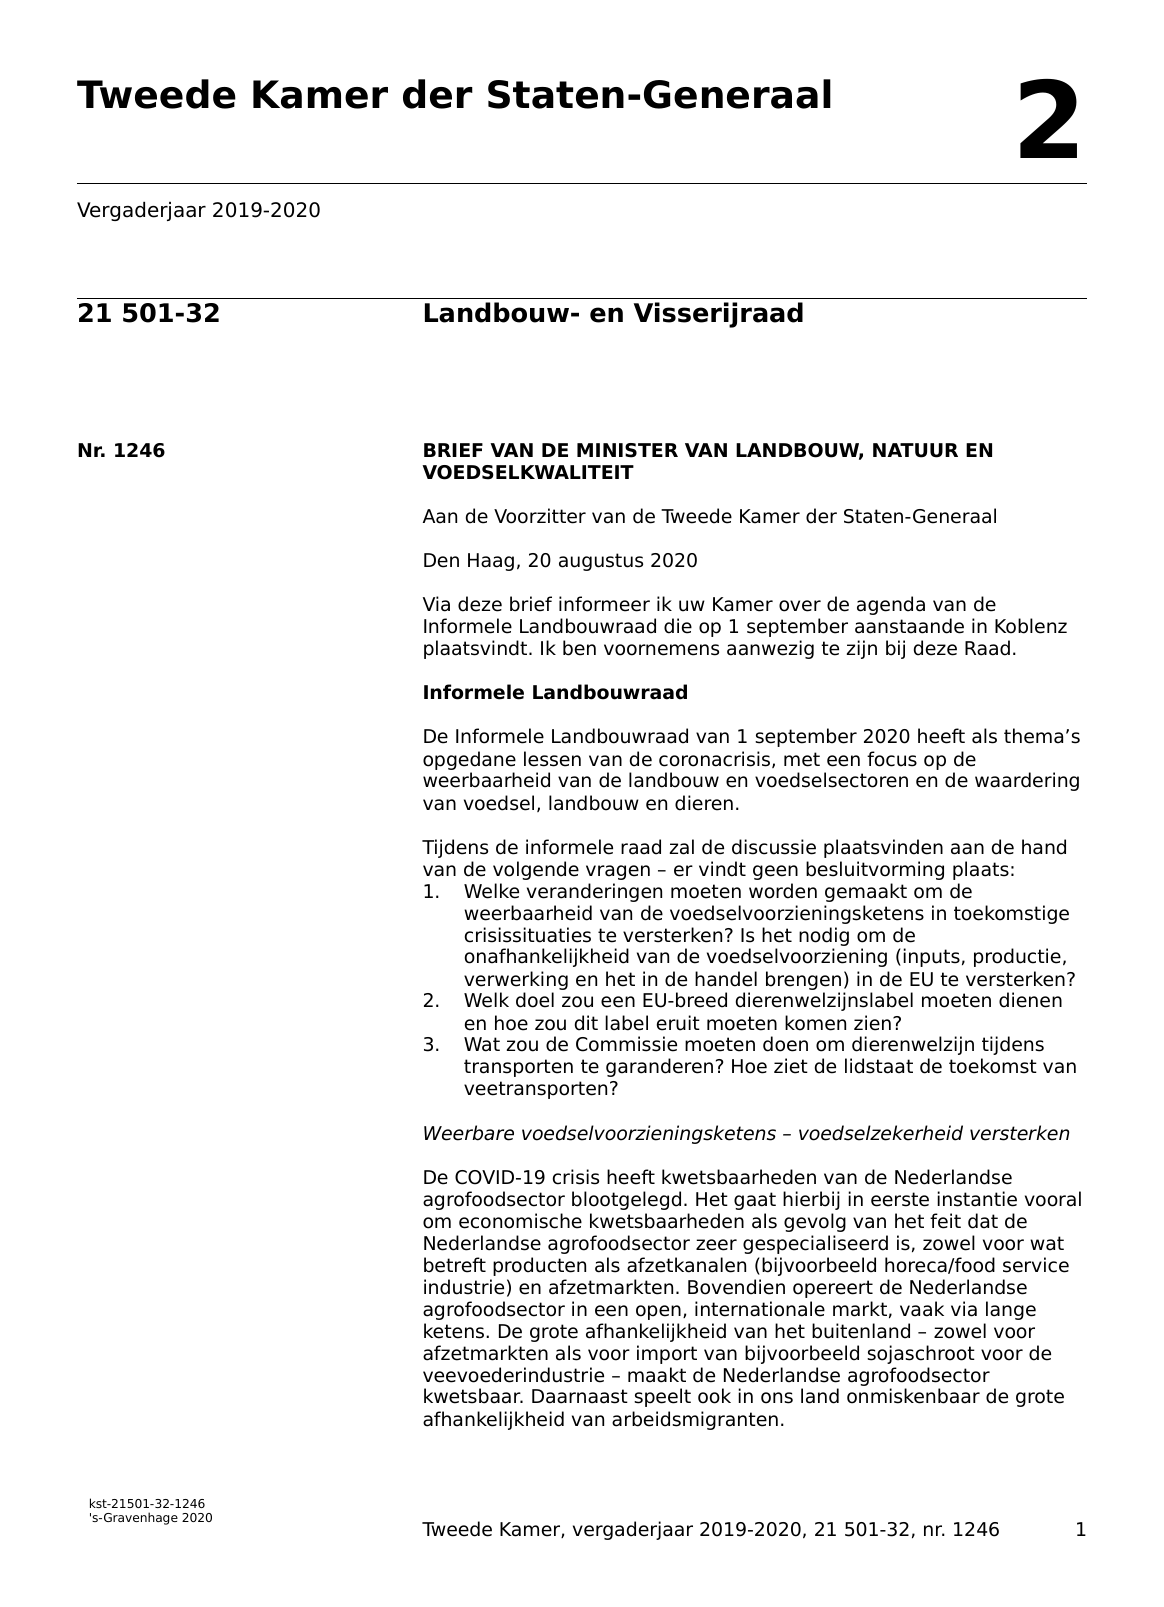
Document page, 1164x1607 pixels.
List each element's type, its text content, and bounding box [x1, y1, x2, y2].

text 2. Welk doel zou een EU-breed dierenwelzijnslabel moeten dienen en hoe zou dit label eruit moeten komen zien? [422, 990, 1087, 1034]
table_header Tweede Kamer der Staten-Generaal [77, 59, 886, 183]
text De Informele Landbouwraad van 1 september 2020 heeft als thema’s opgedane lessen van de coronacrisis, met een focus op de weerbaarheid van de landbouw en voedselsectoren en de waardering van voedsel, landbouw en dieren. [422, 726, 1087, 814]
text Via deze brief informeer ik uw Kamer over de agenda van de Informele Landbouwraad die op 1 september aanstaande in Koblenz plaatsvindt. Ik ben voornemens aanwezig te zijn bij deze Raad. [422, 594, 1087, 660]
text 's-Gravenhage 2020 [88, 1511, 323, 1525]
text Aan de Voorzitter van de Tweede Kamer der Staten-Generaal [422, 506, 1087, 528]
text 1. Welke veranderingen moeten worden gemaakt om de weerbaarheid van de voedselvoorzieningsketens in toekomstige crisissituaties te versterken? Is het nodig om de onafhankelijkheid van de voedselvoorziening (inputs, productie, verwerking en het in de handel brengen) in de EU te versterken? [422, 881, 1087, 990]
text Den Haag, 20 augustus 2020 [422, 550, 1087, 572]
subtitle Nr. 1246 BRIEF VAN DE MINISTER VAN LANDBOUW, NATUUR EN VOEDSELKWALITEIT [77, 440, 1087, 484]
table_cell Vergaderjaar 2019-2020 [77, 184, 1087, 298]
text 3. Wat zou de Commissie moeten doen om dierenwelzijn tijdens transporten te garanderen? Hoe ziet de lidstaat de toekomst van veetransporten? [422, 1034, 1087, 1100]
text Tijdens de informele raad zal de discussie plaatsvinden aan de hand van de volgende vragen – er vindt geen besluitvorming plaats: [422, 837, 1087, 881]
text kst-21501-32-1246 [88, 1497, 323, 1511]
text De COVID-19 crisis heeft kwetsbaarheden van de Nederlandse agrofoodsector blootgelegd. Het gaat hierbij in eerste instantie vooral om economische kwetsbaarheden als gevolg van het feit dat de Nederlandse agrofoodsector zeer gespecialiseerd is, zowel voor wat betreft producten als afzetkanalen (bijvoorbeeld horeca/food service industrie) en afzetmarkten. Bovendien opereert de Nederlandse agrofoodsector in een open, internationale markt, vaak via lange ketens. De grote afhankelijkheid van het buitenland – zowel voor afzetmarkten als voor import van bijvoorbeeld sojaschroot voor de veevoederindustrie – maakt de Nederlandse agrofoodsector kwetsbaar. Daarnaast speelt ook in ons land onmiskenbaar de grote afhankelijkheid van arbeidsmigranten. [422, 1167, 1087, 1430]
subtitle 21 501-32 Landbouw- en Visserijraad [77, 299, 1087, 329]
subtitle Informele Landbouwraad [422, 682, 1087, 704]
table_header 2 [886, 59, 1087, 183]
subtitle Weerbare voedselvoorzieningsketens – voedselzekerheid versterken [422, 1122, 1087, 1144]
